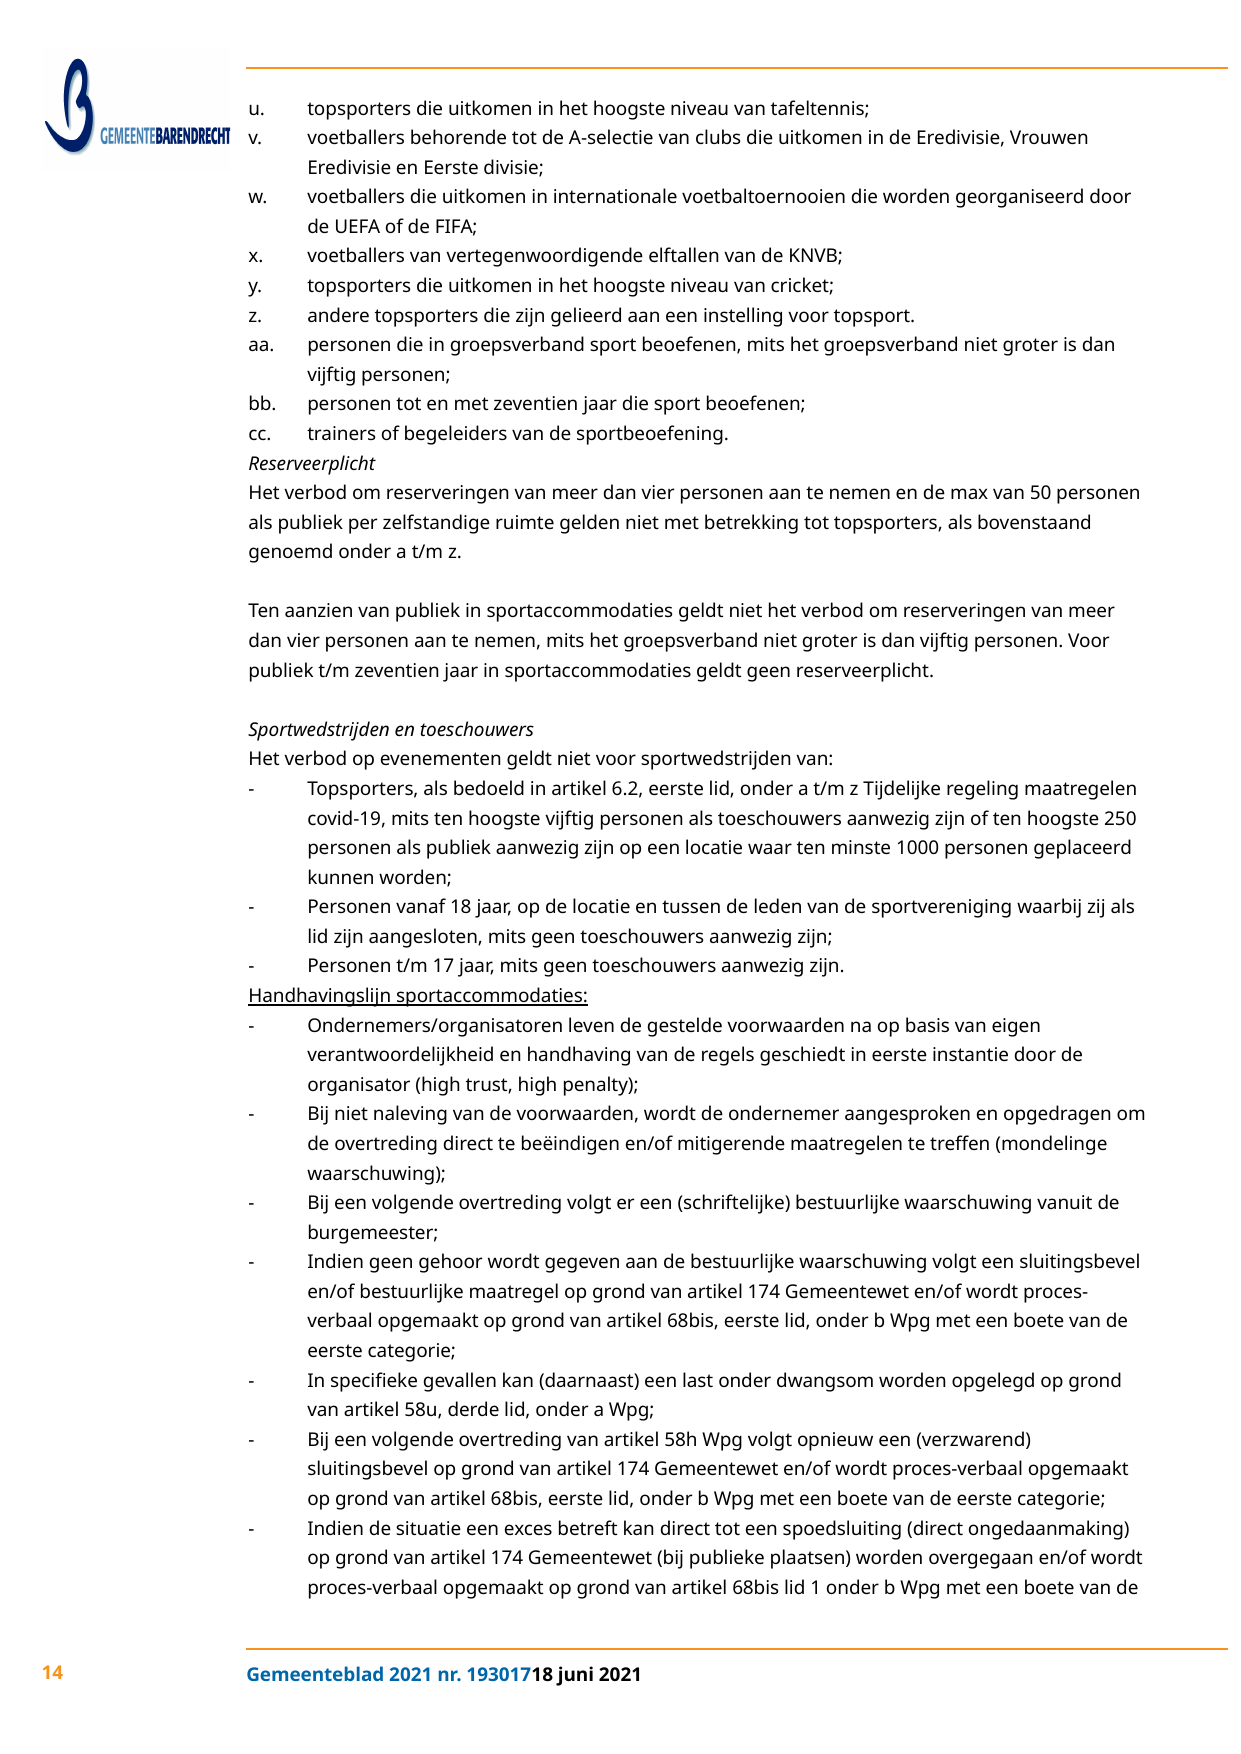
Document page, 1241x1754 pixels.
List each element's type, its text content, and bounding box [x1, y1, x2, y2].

text Het verbod om reserveringen van meer dan vier personen aan te nemen en de max van 50 personen als publiek per zelfstandige ruimte gelden niet met betrekking tot topsporters, als bovenstaand genoemd onder a t/m z. [248, 479, 1152, 564]
list In specifieke gevallen kan (daarnaast) een last onder dwangsom worden opgelegd op grond van artikel 58u, derde lid, onder a Wpg; [248, 1367, 1152, 1422]
list Personen vanaf 18 jaar, op de locatie en tussen de leden van de sportvereniging waarbij zij als lid zijn aangesloten, mits geen toeschouwers aanwezig zijn; [248, 893, 1152, 949]
list voetballers behorende tot de A-selectie van clubs die uitkomen in de Eredivisie, Vrouwen Eredivisie en Eerste divisie; [248, 124, 1152, 180]
list trainers of begeleiders van de sportbeoefening. [248, 420, 1152, 446]
list Personen t/m 17 jaar, mits geen toeschouwers aanwezig zijn. [248, 953, 1152, 978]
text Het verbod op evenementen geldt niet voor sportwedstrijden van: [248, 746, 1152, 771]
list Bij een volgende overtreding volgt er een (schriftelijke) bestuurlijke waarschuwing vanuit de burgemeester; [248, 1189, 1152, 1245]
text Sportwedstrijden en toeschouwers [248, 716, 1152, 742]
text Reserveerplicht [248, 450, 1152, 476]
list andere topsporters die zijn gelieerd aan een instelling voor topsport. [248, 302, 1152, 328]
list personen tot en met zeventien jaar die sport beoefenen; [248, 391, 1152, 416]
list personen die in groepsverband sport beoefenen, mits het groepsverband niet groter is dan vijftig personen; [248, 331, 1152, 387]
picture [41, 47, 231, 172]
list voetballers van vertegenwoordigende elftallen van de KNVB; [248, 243, 1152, 268]
list Indien de situatie een exces betreft kan direct tot een spoedsluiting (direct ongedaanmaking) op grond van artikel 174 Gemeentewet (bij publieke plaatsen) worden overgegaan en/of wordt proces-verbaal opgemaakt op grond van artikel 68bis lid 1 onder b Wpg met een boete van de [248, 1515, 1152, 1600]
list Ondernemers/organisatoren leven de gestelde voorwaarden na op basis van eigen verantwoordelijkheid en handhaving van de regels geschiedt in eerste instantie door de organisator (high trust, high penalty); [248, 1012, 1152, 1097]
list Topsporters, als bedoeld in artikel 6.2, eerste lid, onder a t/m z Tijdelijke regeling maatregelen covid-19, mits ten hoogste vijftig personen als toeschouwers aanwezig zijn of ten hoogste 250 personen als publiek aanwezig zijn op een locatie waar ten minste 1000 personen geplaceerd kunnen worden; [248, 775, 1152, 890]
list Bij niet naleving van de voorwaarden, wordt de ondernemer aangesproken en opgedragen om de overtreding direct te beëindigen en/of mitigerende maatregelen te treffen (mondelinge waarschuwing); [248, 1101, 1152, 1186]
list Bij een volgende overtreding van artikel 58h Wpg volgt opnieuw een (verzwarend) sluitingsbevel op grond van artikel 174 Gemeentewet en/of wordt proces-verbaal opgemaakt op grond van artikel 68bis, eerste lid, onder b Wpg met een boete van de eerste categorie; [248, 1426, 1152, 1511]
text Handhavingslijn sportaccommodaties: [248, 982, 1152, 1008]
list voetballers die uitkomen in internationale voetbaltoernooien die worden georganiseerd door de UEFA of de FIFA; [248, 183, 1152, 239]
list Indien geen gehoor wordt gegeven aan de bestuurlijke waarschuwing volgt een sluitingsbevel en/of bestuurlijke maatregel op grond van artikel 174 Gemeentewet en/of wordt proces-verbaal opgemaakt op grond van artikel 68bis, eerste lid, onder b Wpg met een boete van de eerste categorie; [248, 1248, 1152, 1363]
list topsporters die uitkomen in het hoogste niveau van cricket; [248, 272, 1152, 298]
list topsporters die uitkomen in het hoogste niveau van tafeltennis; [248, 95, 1152, 121]
text Ten aanzien van publiek in sportaccommodaties geldt niet het verbod om reserveringen van meer dan vier personen aan te nemen, mits het groepsverband niet groter is dan vijftig personen. Voor publiek t/m zeventien jaar in sportaccommodaties geldt geen reserveerplicht. [248, 598, 1152, 683]
